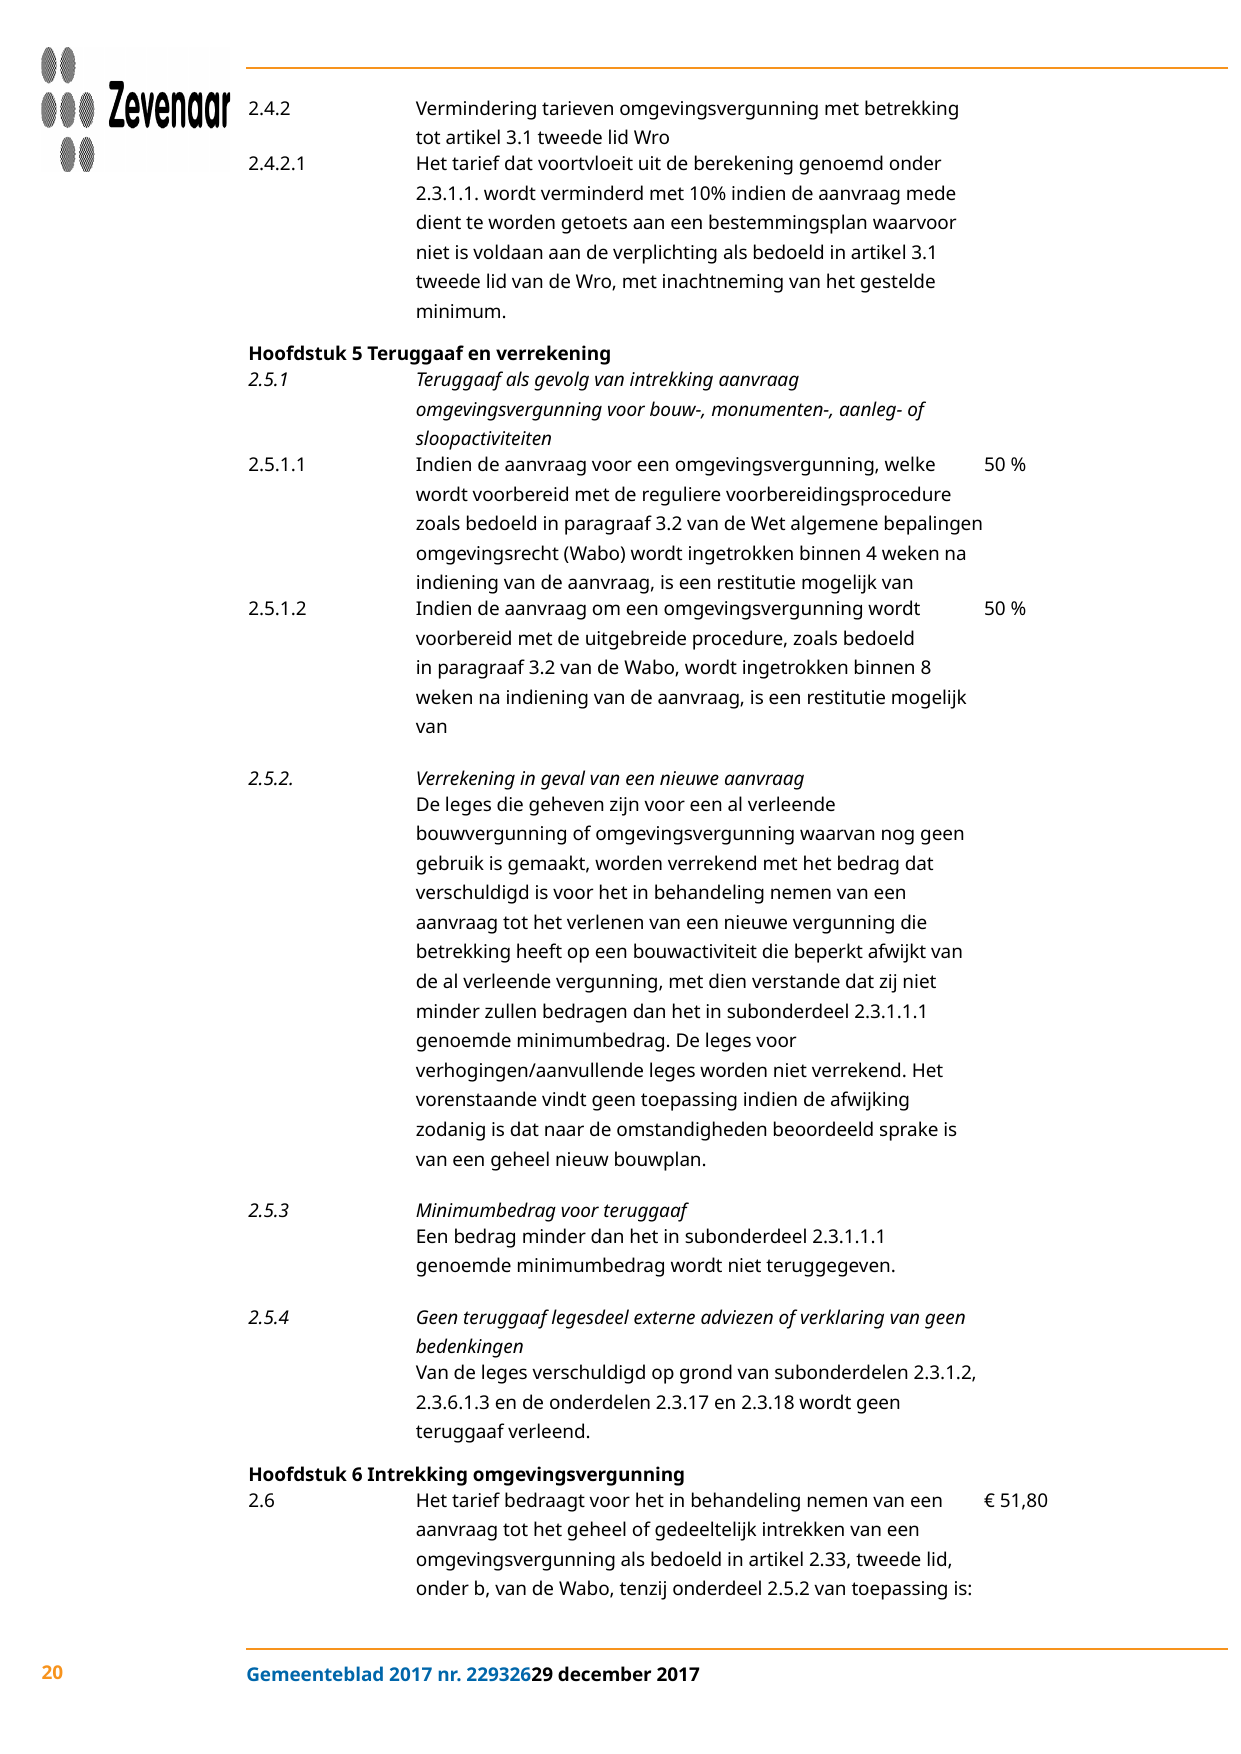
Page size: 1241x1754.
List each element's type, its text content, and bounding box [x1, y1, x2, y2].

table_cell De leges die geheven zijn voor een al verleende bouwvergunning of omgevingsvergunning waarvan nog geen gebruik is gemaakt, worden verrekend met het bedrag dat verschuldigd is voor het in behandeling nemen van een aanvraag tot het verlenen van een nieuwe vergunning die betrekking heeft op een bouwactiviteit die beperkt afwijkt van de al verleende vergunning, met dien verstande dat zij niet minder zullen bedragen dan het in subonderdeel 2.3.1.1.1 genoemde minimumbedrag. De leges voor verhogingen/aanvullende leges worden niet verrekend. Het vorenstaande vindt geen toepassing indien de afwijking zodanig is dat naar de omstandigheden beoordeeld sprake is van een geheel nieuw bouwplan. [416, 791, 984, 1172]
table_cell [984, 791, 1152, 1172]
table_cell [984, 1197, 1152, 1223]
table_cell [248, 1278, 416, 1304]
table_header Het tarief bedraagt voor het in behandeling nemen van een aanvraag tot het geheel of gedeeltelijk intrekken van een omgevingsvergunning als bedoeld in artikel 2.33, tweede lid, onder b, van de Wabo, tenzij onderdeel 2.5.2 van toepassing is: [416, 1487, 984, 1601]
table_cell Het tarief dat voortvloeit uit de berekening genoemd onder 2.3.1.1. wordt verminderd met 10% indien de aanvraag mede dient te worden getoets aan een bestemmingsplan waarvoor niet is voldaan aan de verplichting als bedoeld in artikel 3.1 tweede lid van de Wro, met inachtneming van het gestelde minimum. [416, 150, 984, 324]
table_cell [248, 791, 416, 1172]
table_cell 50 % [984, 595, 1152, 739]
table_cell Indien de aanvraag om een omgevingsvergunning wordt voorbereid met de uitgebreide procedure, zoals bedoeld in paragraaf 3.2 van de Wabo, wordt ingetrokken binnen 8 weken na indiening van de aanvraag, is een restitutie mogelijk van [416, 595, 984, 739]
text Hoofdstuk 5 Teruggaaf en verrekening [248, 341, 1152, 366]
table_header Teruggaaf als gevolg van intrekking aanvraag omgevingsvergunning voor bouw-, monumenten-, aanleg- of sloopactiviteiten [416, 366, 984, 451]
table_cell [984, 739, 1152, 765]
table_cell 50 % [984, 451, 1152, 595]
table_cell 2.5.1.1 [248, 451, 416, 595]
table_cell 2.4.2 [248, 95, 416, 150]
table_cell Verrekening in geval van een nieuwe aanvraag [416, 765, 984, 791]
table_cell [248, 1172, 416, 1197]
table_cell [984, 1304, 1152, 1359]
table_cell [984, 765, 1152, 791]
text Hoofdstuk 6 Intrekking omgevingsvergunning [248, 1461, 1152, 1487]
table_header 2.5.1 [248, 366, 416, 451]
table_cell Indien de aanvraag voor een omgevingsvergunning, welke wordt voorbereid met de reguliere voorbereidingsprocedure zoals bedoeld in paragraaf 3.2 van de Wet algemene bepalingen omgevingsrecht (Wabo) wordt ingetrokken binnen 4 weken na indiening van de aanvraag, is een restitutie mogelijk van [416, 451, 984, 595]
table_cell 2.5.4 [248, 1304, 416, 1359]
table_cell [416, 1278, 984, 1304]
table_header [984, 366, 1152, 451]
table_cell [248, 1223, 416, 1278]
table_cell 2.5.1.2 [248, 595, 416, 739]
table_cell [416, 739, 984, 765]
table_cell [984, 1359, 1152, 1444]
table_cell [248, 1359, 416, 1444]
table_cell [984, 150, 1152, 324]
table_header € 51,80 [984, 1487, 1152, 1601]
table_cell [984, 1278, 1152, 1304]
table_cell [248, 739, 416, 765]
table_cell [984, 95, 1152, 150]
table_cell Een bedrag minder dan het in subonderdeel 2.3.1.1.1 genoemde minimumbedrag wordt niet teruggegeven. [416, 1223, 984, 1278]
table_cell Minimumbedrag voor teruggaaf [416, 1197, 984, 1223]
table_cell 2.4.2.1 [248, 150, 416, 324]
table_cell Vermindering tarieven omgevingsvergunning met betrekking tot artikel 3.1 tweede lid Wro [416, 95, 984, 150]
table_cell Geen teruggaaf legesdeel externe adviezen of verklaring van geen bedenkingen [416, 1304, 984, 1359]
table_cell [984, 1223, 1152, 1278]
table_cell [984, 1172, 1152, 1197]
picture [41, 47, 231, 172]
table_header 2.6 [248, 1487, 416, 1601]
table_cell Van de leges verschuldigd op grond van subonderdelen 2.3.1.2, 2.3.6.1.3 en de onderdelen 2.3.17 en 2.3.18 wordt geen teruggaaf verleend. [416, 1359, 984, 1444]
table_cell 2.5.2. [248, 765, 416, 791]
table_cell [416, 1172, 984, 1197]
table_cell 2.5.3 [248, 1197, 416, 1223]
